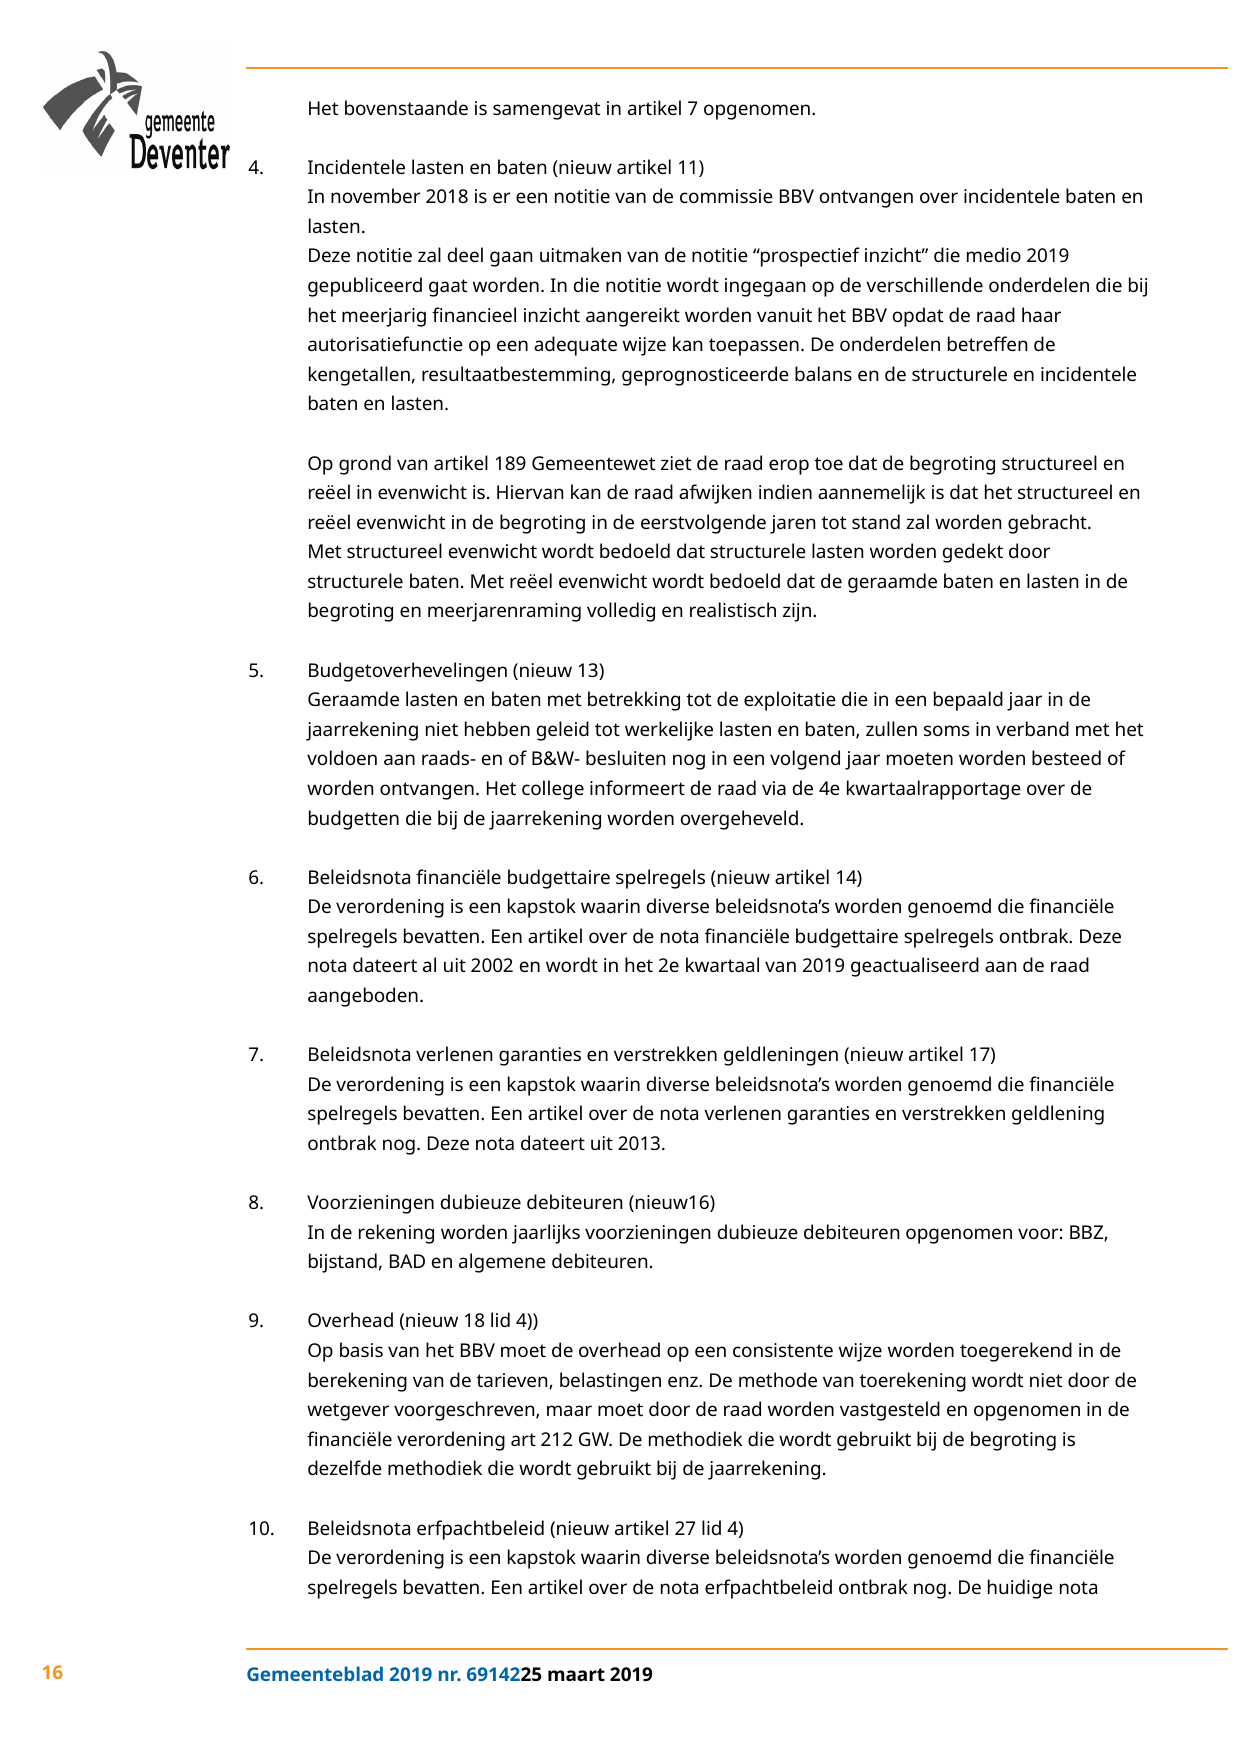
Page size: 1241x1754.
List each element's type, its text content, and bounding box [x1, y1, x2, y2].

list De verordening is een kapstok waarin diverse beleidsnota’s worden genoemd die financiële spelregels bevatten. Een artikel over de nota verlenen garanties en verstrekken geldlening ontbrak nog. Deze nota dateert uit 2013. [248, 1071, 1152, 1156]
list Beleidsnota erfpachtbeleid (nieuw artikel 27 lid 4) [248, 1515, 1152, 1541]
list Op grond van artikel 189 Gemeentewet ziet de raad erop toe dat de begroting structureel en reëel in evenwicht is. Hiervan kan de raad afwijken indien aannemelijk is dat het structureel en reëel evenwicht in de begroting in de eerstvolgende jaren tot stand zal worden gebracht. [248, 450, 1152, 535]
list Voorzieningen dubieuze debiteuren (nieuw16) [248, 1189, 1152, 1215]
list Met structureel evenwicht wordt bedoeld dat structurele lasten worden gedekt door structurele baten. Met reëel evenwicht wordt bedoeld dat de geraamde baten en lasten in de begroting en meerjarenraming volledig en realistisch zijn. [248, 538, 1152, 623]
list In de rekening worden jaarlijks voorzieningen dubieuze debiteuren opgenomen voor: BBZ, bijstand, BAD en algemene debiteuren. [248, 1219, 1152, 1274]
picture [41, 47, 231, 172]
list Het bovenstaande is samengevat in artikel 7 opgenomen. [248, 95, 1152, 121]
list Budgetoverhevelingen (nieuw 13) [248, 657, 1152, 683]
list Beleidsnota verlenen garanties en verstrekken geldleningen (nieuw artikel 17) [248, 1041, 1152, 1067]
list Incidentele lasten en baten (nieuw artikel 11) [248, 154, 1152, 180]
list Deze notitie zal deel gaan uitmaken van de notitie “prospectief inzicht” die medio 2019 gepubliceerd gaat worden. In die notitie wordt ingegaan op de verschillende onderdelen die bij het meerjarig financieel inzicht aangereikt worden vanuit het BBV opdat de raad haar autorisatiefunctie op een adequate wijze kan toepassen. De onderdelen betreffen de kengetallen, resultaatbestemming, geprognosticeerde balans en de structurele en incidentele baten en lasten. [248, 243, 1152, 416]
list Op basis van het BBV moet de overhead op een consistente wijze worden toegerekend in de berekening van de tarieven, belastingen enz. De methode van toerekening wordt niet door de wetgever voorgeschreven, maar moet door de raad worden vastgesteld en opgenomen in de financiële verordening art 212 GW. De methodiek die wordt gebruikt bij de begroting is dezelfde methodiek die wordt gebruikt bij de jaarrekening. [248, 1337, 1152, 1481]
list Beleidsnota financiële budgettaire spelregels (nieuw artikel 14) [248, 864, 1152, 890]
list In november 2018 is er een notitie van de commissie BBV ontvangen over incidentele baten en lasten. [248, 183, 1152, 239]
list Geraamde lasten en baten met betrekking tot de exploitatie die in een bepaald jaar in de jaarrekening niet hebben geleid tot werkelijke lasten en baten, zullen soms in verband met het voldoen aan raads- en of B&W- besluiten nog in een volgend jaar moeten worden besteed of worden ontvangen. Het college informeert de raad via de 4e kwartaalrapportage over de budgetten die bij de jaarrekening worden overgeheveld. [248, 686, 1152, 831]
list De verordening is een kapstok waarin diverse beleidsnota’s worden genoemd die financiële spelregels bevatten. Een artikel over de nota erfpachtbeleid ontbrak nog. De huidige nota [248, 1544, 1152, 1600]
list De verordening is een kapstok waarin diverse beleidsnota’s worden genoemd die financiële spelregels bevatten. Een artikel over de nota financiële budgettaire spelregels ontbrak. Deze nota dateert al uit 2002 en wordt in het 2e kwartaal van 2019 geactualiseerd aan de raad aangeboden. [248, 893, 1152, 1008]
list Overhead (nieuw 18 lid 4)) [248, 1308, 1152, 1333]
